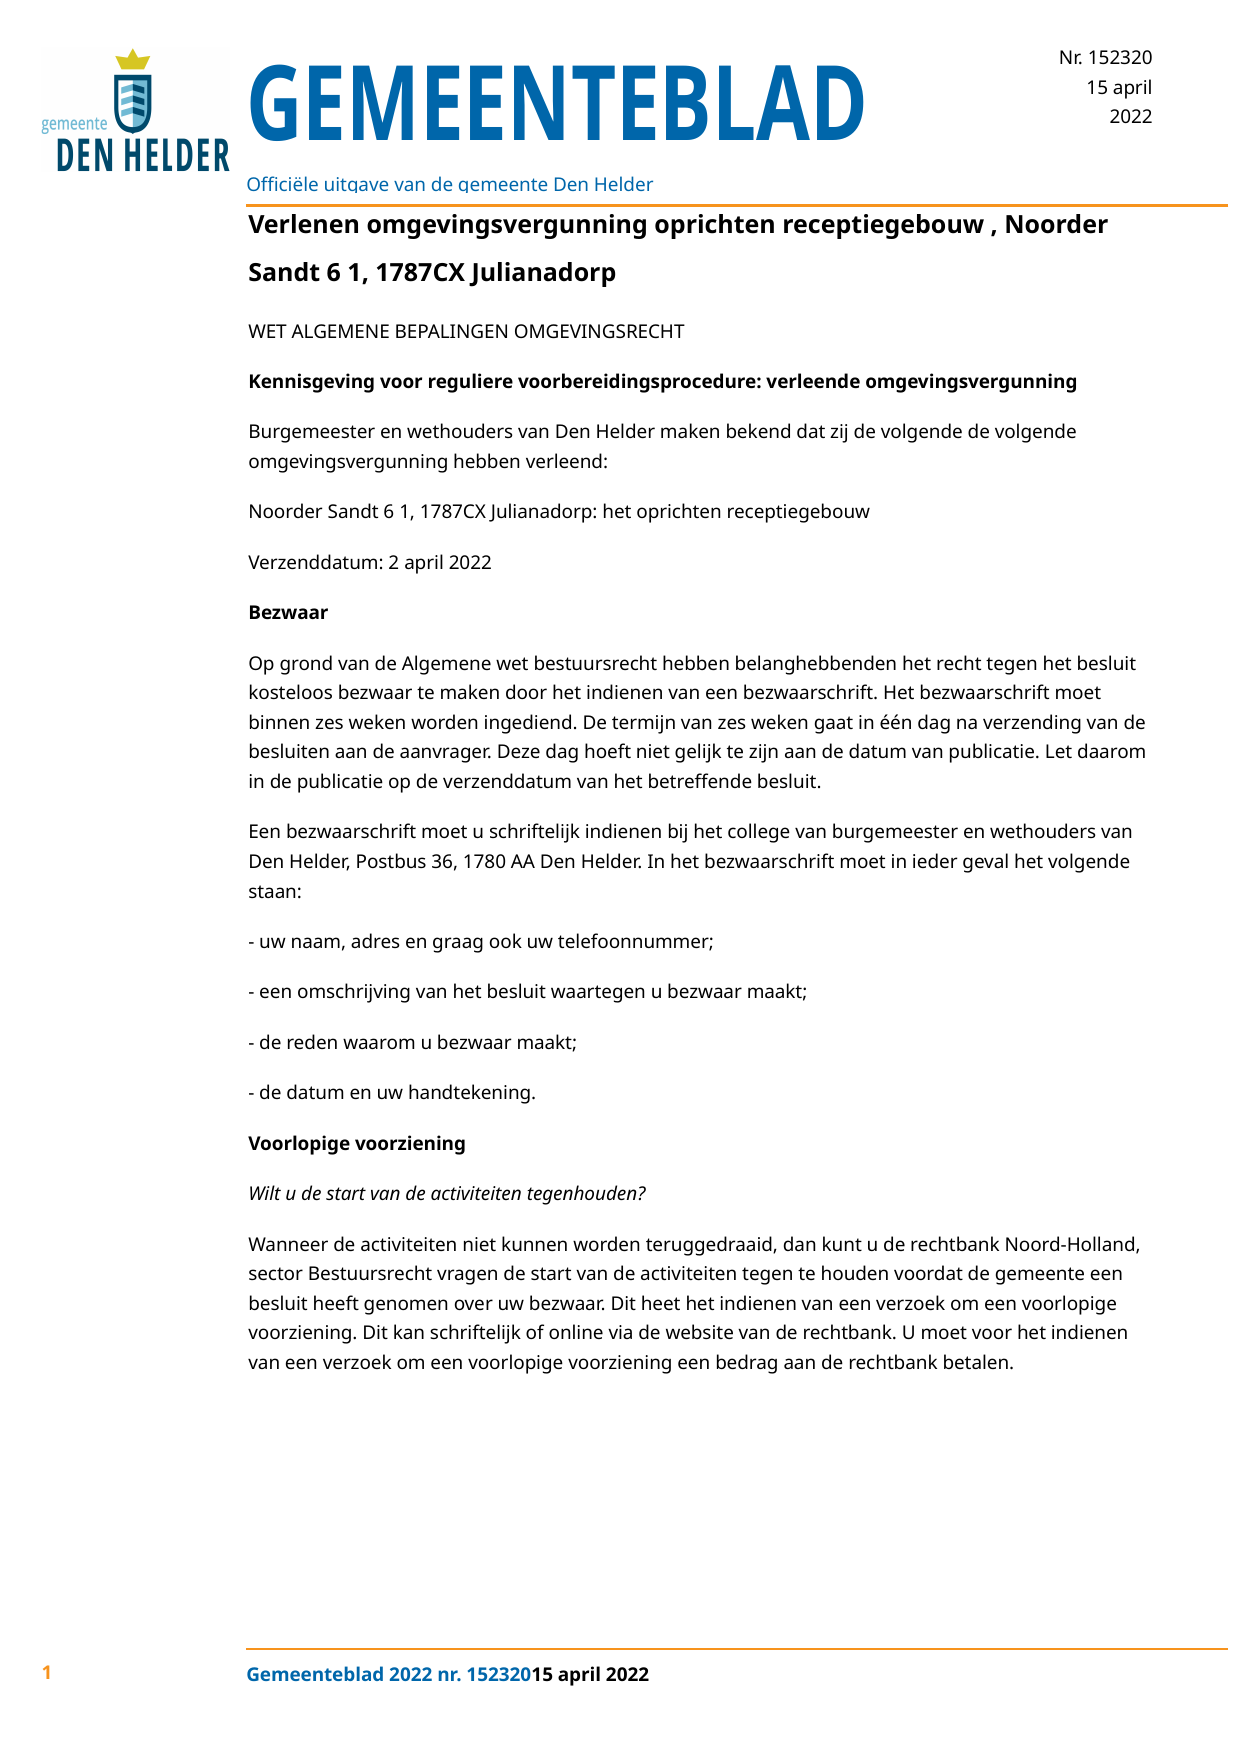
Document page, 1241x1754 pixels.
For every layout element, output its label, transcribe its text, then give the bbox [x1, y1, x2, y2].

text - uw naam, adres en graag ook uw telefoonnummer; [248, 928, 1152, 954]
picture [182, 144, 187, 165]
text Noorder Sandt 6 1, 1787CX Julianadorp: het oprichten receptiegebouw [248, 499, 1152, 524]
picture [220, 160, 224, 172]
text WET ALGEMENE BEPALINGEN OMGEVINGSRECHT [248, 318, 1152, 344]
text Een bezwaarschrift moet u schriftelijk indienen bij het college van burgemeester en wethouders van Den Helder, Postbus 36, 1780 AA Den Helder. In het bezwaarschrift moet in ieder geval het volgende staan: [248, 819, 1152, 904]
text Bezwaar [248, 599, 1152, 625]
text Op grond van de Algemene wet bestuursrecht hebben belanghebbenden het recht tegen het besluit kosteloos bezwaar te maken door het indienen van een bezwaarschrift. Het bezwaarschrift moet binnen zes weken worden ingediend. De termijn van zes weken gaat in één dag na verzending van de besluiten aan de aanvrager. Deze dag hoeft niet gelijk te zijn aan de datum van publicatie. Let daarom in de publicatie op de verzenddatum van het betreffende besluit. [248, 650, 1152, 794]
text Wilt u de start van de activiteiten tegenhouden? [248, 1180, 1152, 1206]
text Verzenddatum: 2 april 2022 [248, 549, 1152, 575]
picture [63, 144, 68, 165]
picture [100, 154, 106, 172]
text Kennisgeving voor reguliere voorbereidingsprocedure: verleende omgevingsvergunning [248, 368, 1152, 394]
text - de reden waarom u bezwaar maakt; [248, 1029, 1152, 1055]
text Burgemeester en wethouders van Den Helder maken bekend dat zij de volgende de volgende omgevingsvergunning hebben verleend: [248, 419, 1152, 474]
text Voorlopige voorziening [248, 1130, 1152, 1156]
picture [130, 157, 135, 172]
text - de datum en uw handtekening. [248, 1079, 1152, 1105]
text - een omschrijving van het besluit waartegen u bezwaar maakt; [248, 979, 1152, 1004]
picture [41, 47, 231, 172]
text Wanneer de activiteiten niet kunnen worden teruggedraaid, dan kunt u de rechtbank Noord-Holland, sector Bestuursrecht vragen de start van de activiteiten tegen te houden voordat de gemeente een besluit heeft genomen over uw bezwaar. Dit heet het indienen van een verzoek om een voorlopige voorziening. Dit kan schriftelijk of online via de website van de rechtbank. U moet voor het indienen van een verzoek om een voorlopige voorziening een bedrag aan de rechtbank betalen. [248, 1231, 1152, 1375]
text Verlenen omgevingsvergunning oprichten receptiegebouw , Noorder Sandt 6 1, 1787CX Julianadorp [248, 207, 1152, 288]
